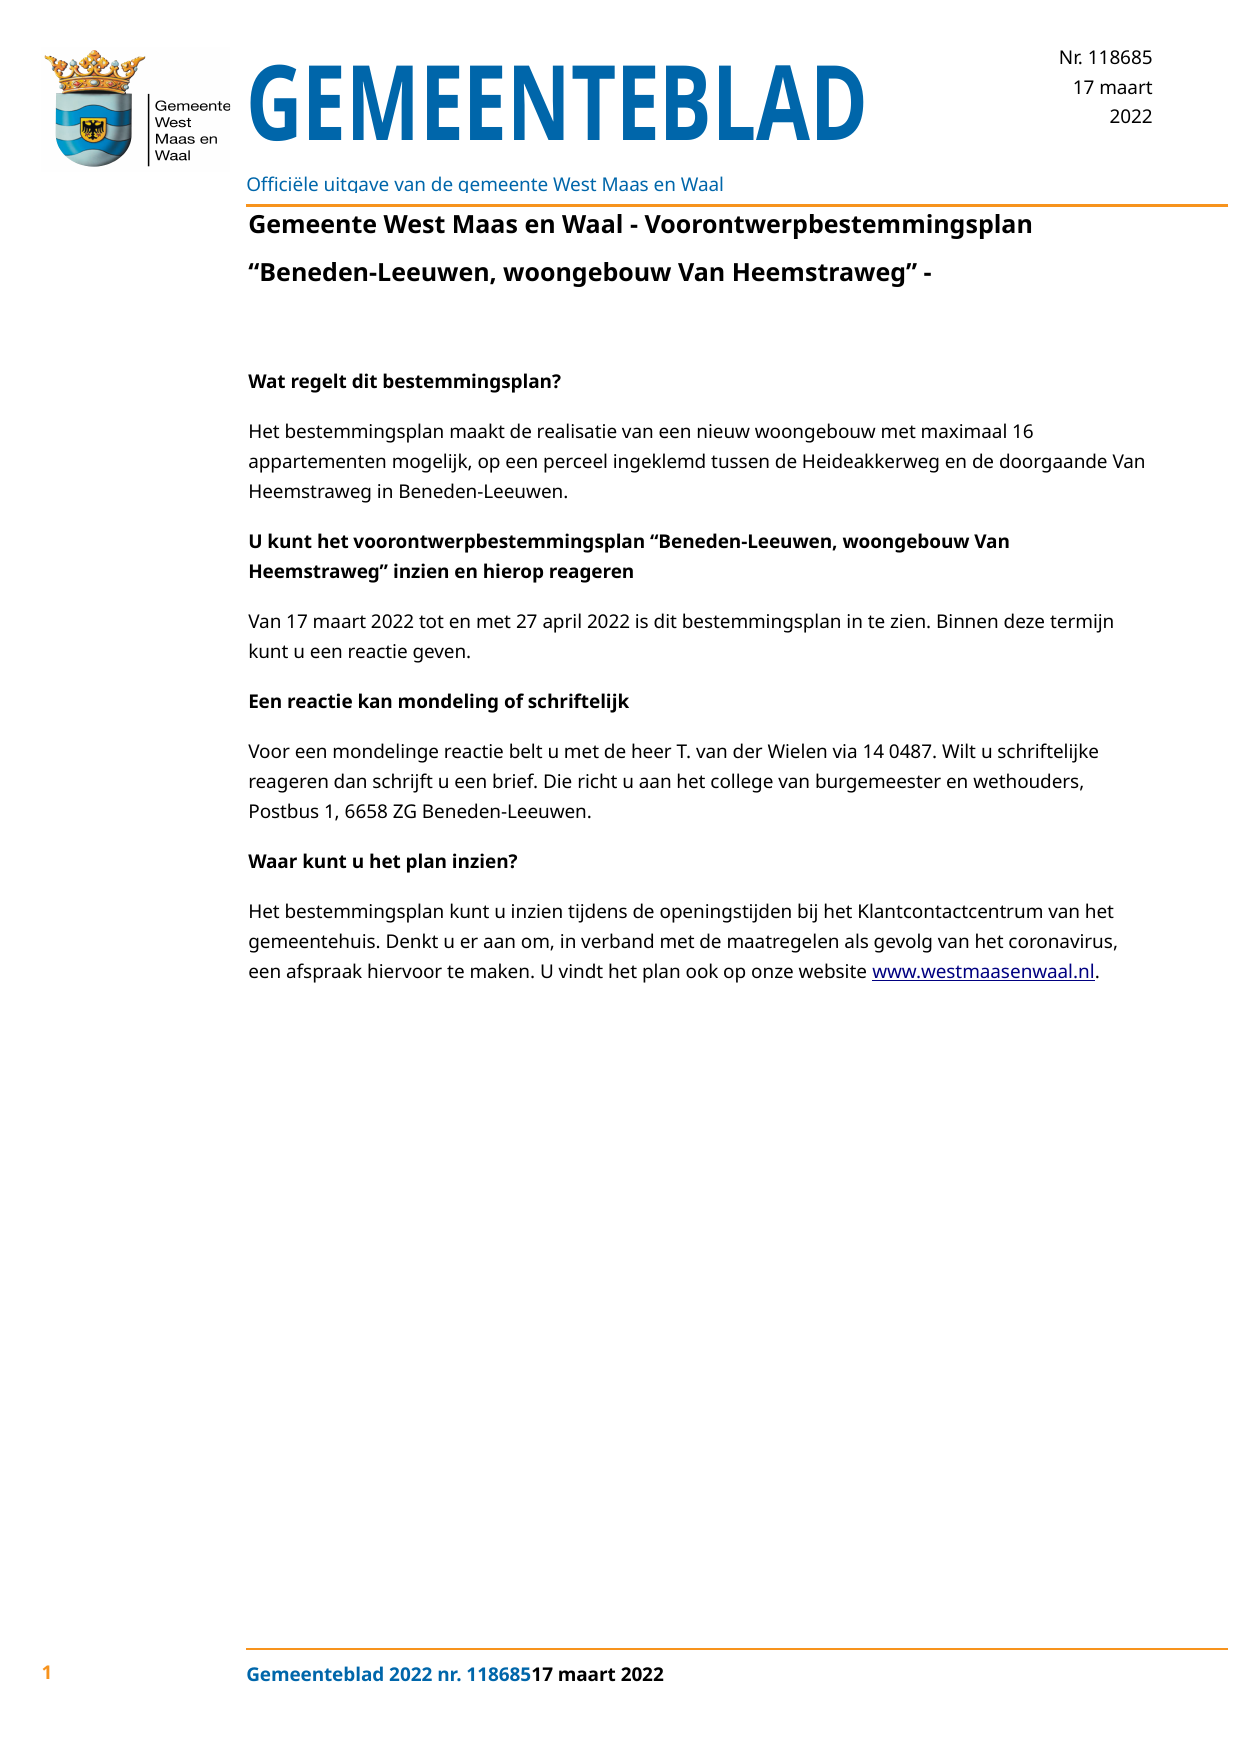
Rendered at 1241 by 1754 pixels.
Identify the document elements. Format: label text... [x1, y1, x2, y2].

picture [41, 47, 231, 172]
text Wat regelt dit bestemmingsplan? [248, 368, 1152, 394]
text U kunt het voorontwerpbestemmingsplan “Beneden-Leeuwen, woongebouw Van Heemstraweg” inzien en hierop reageren [248, 528, 1152, 584]
text Het bestemmingsplan maakt de realisatie van een nieuw woongebouw met maximaal 16 appartementen mogelijk, op een perceel ingeklemd tussen de Heideakkerweg en de doorgaande Van Heemstraweg in Beneden-Leeuwen. [248, 419, 1152, 504]
text Het bestemmingsplan kunt u inzien tijdens de openingstijden bij het Klantcontactcentrum van het gemeentehuis. Denkt u er aan om, in verband met de maatregelen als gevolg van het coronavirus, een afspraak hiervoor te maken. U vindt het plan ook op onze website www.westmaasenwaal.nl. [248, 899, 1152, 984]
text Voor een mondelinge reactie belt u met de heer T. van der Wielen via 14 0487. Wilt u schriftelijke reageren dan schrijft u een brief. Die richt u aan het college van burgemeester en wethouders, Postbus 1, 6658 ZG Beneden-Leeuwen. [248, 739, 1152, 824]
text Waar kunt u het plan inzien? [248, 848, 1152, 874]
text Een reactie kan mondeling of schriftelijk [248, 688, 1152, 714]
text Gemeente West Maas en Waal - Voorontwerpbestemmingsplan “Beneden-Leeuwen, woongebouw Van Heemstraweg” - [248, 207, 1152, 288]
text Van 17 maart 2022 tot en met 27 april 2022 is dit bestemmingsplan in te zien. Binnen deze termijn kunt u een reactie geven. [248, 608, 1152, 664]
